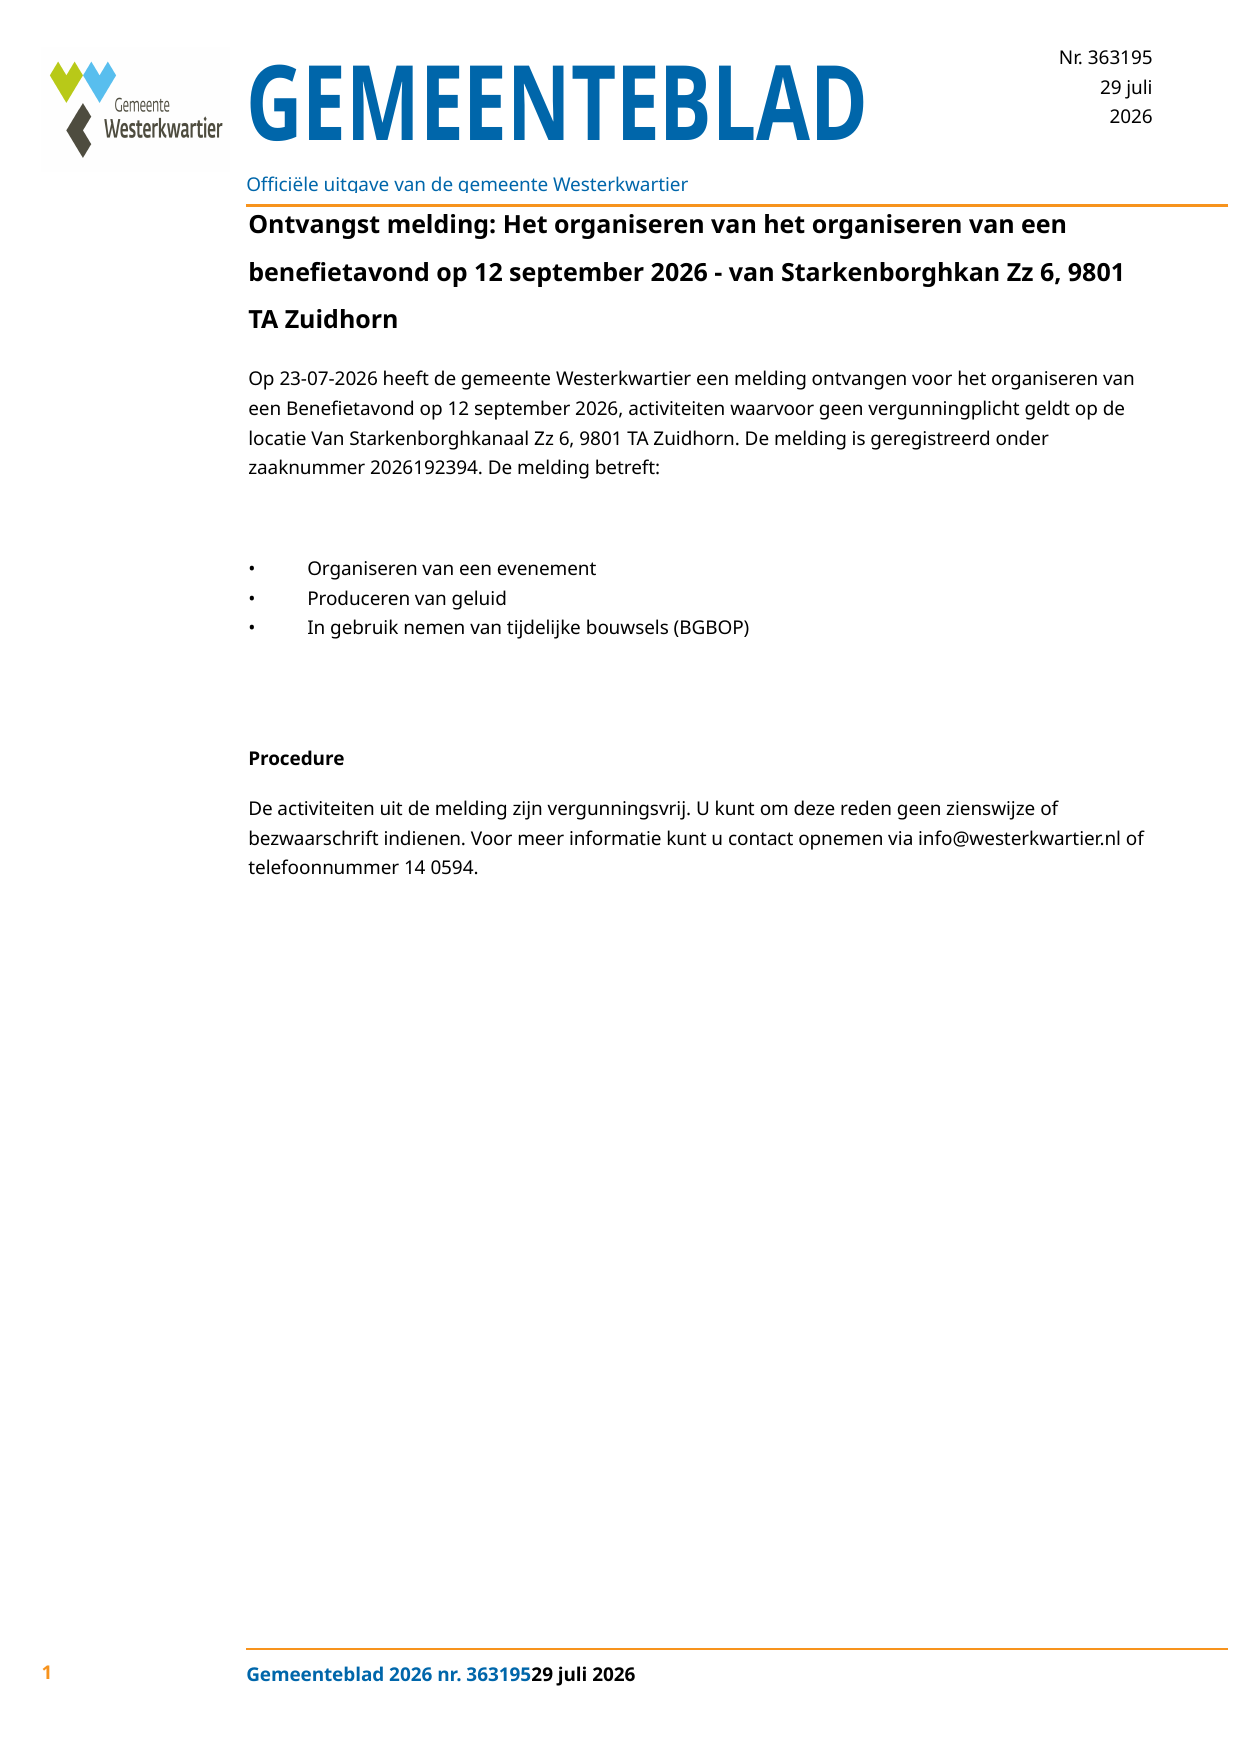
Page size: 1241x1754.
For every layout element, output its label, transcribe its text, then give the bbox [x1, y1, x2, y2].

list In gebruik nemen van tijdelijke bouwsels (BGBOP) [248, 614, 1152, 640]
text Ontvangst melding: Het organiseren van het organiseren van een benefietavond op 12 september 2026 - van Starkenborghkan Zz 6, 9801 TA Zuidhorn [248, 207, 1152, 336]
list Organiseren van een evenement [248, 555, 1152, 581]
list Produceren van geluid [248, 585, 1152, 610]
text Procedure [248, 745, 1152, 770]
picture [41, 47, 231, 172]
text Op 23-07-2026 heeft de gemeente Westerkwartier een melding ontvangen voor het organiseren van een Benefietavond op 12 september 2026, activiteiten waarvoor geen vergunningplicht geldt op de locatie Van Starkenborghkanaal Zz 6, 9801 TA Zuidhorn. De melding is geregistreerd onder zaaknummer 2026192394. De melding betreft: [248, 366, 1152, 480]
text De activiteiten uit de melding zijn vergunningsvrij. U kunt om deze reden geen zienswijze of bezwaarschrift indienen. Voor meer informatie kunt u contact opnemen via info@westerkwartier.nl of telefoonnummer 14 0594. [248, 795, 1152, 880]
